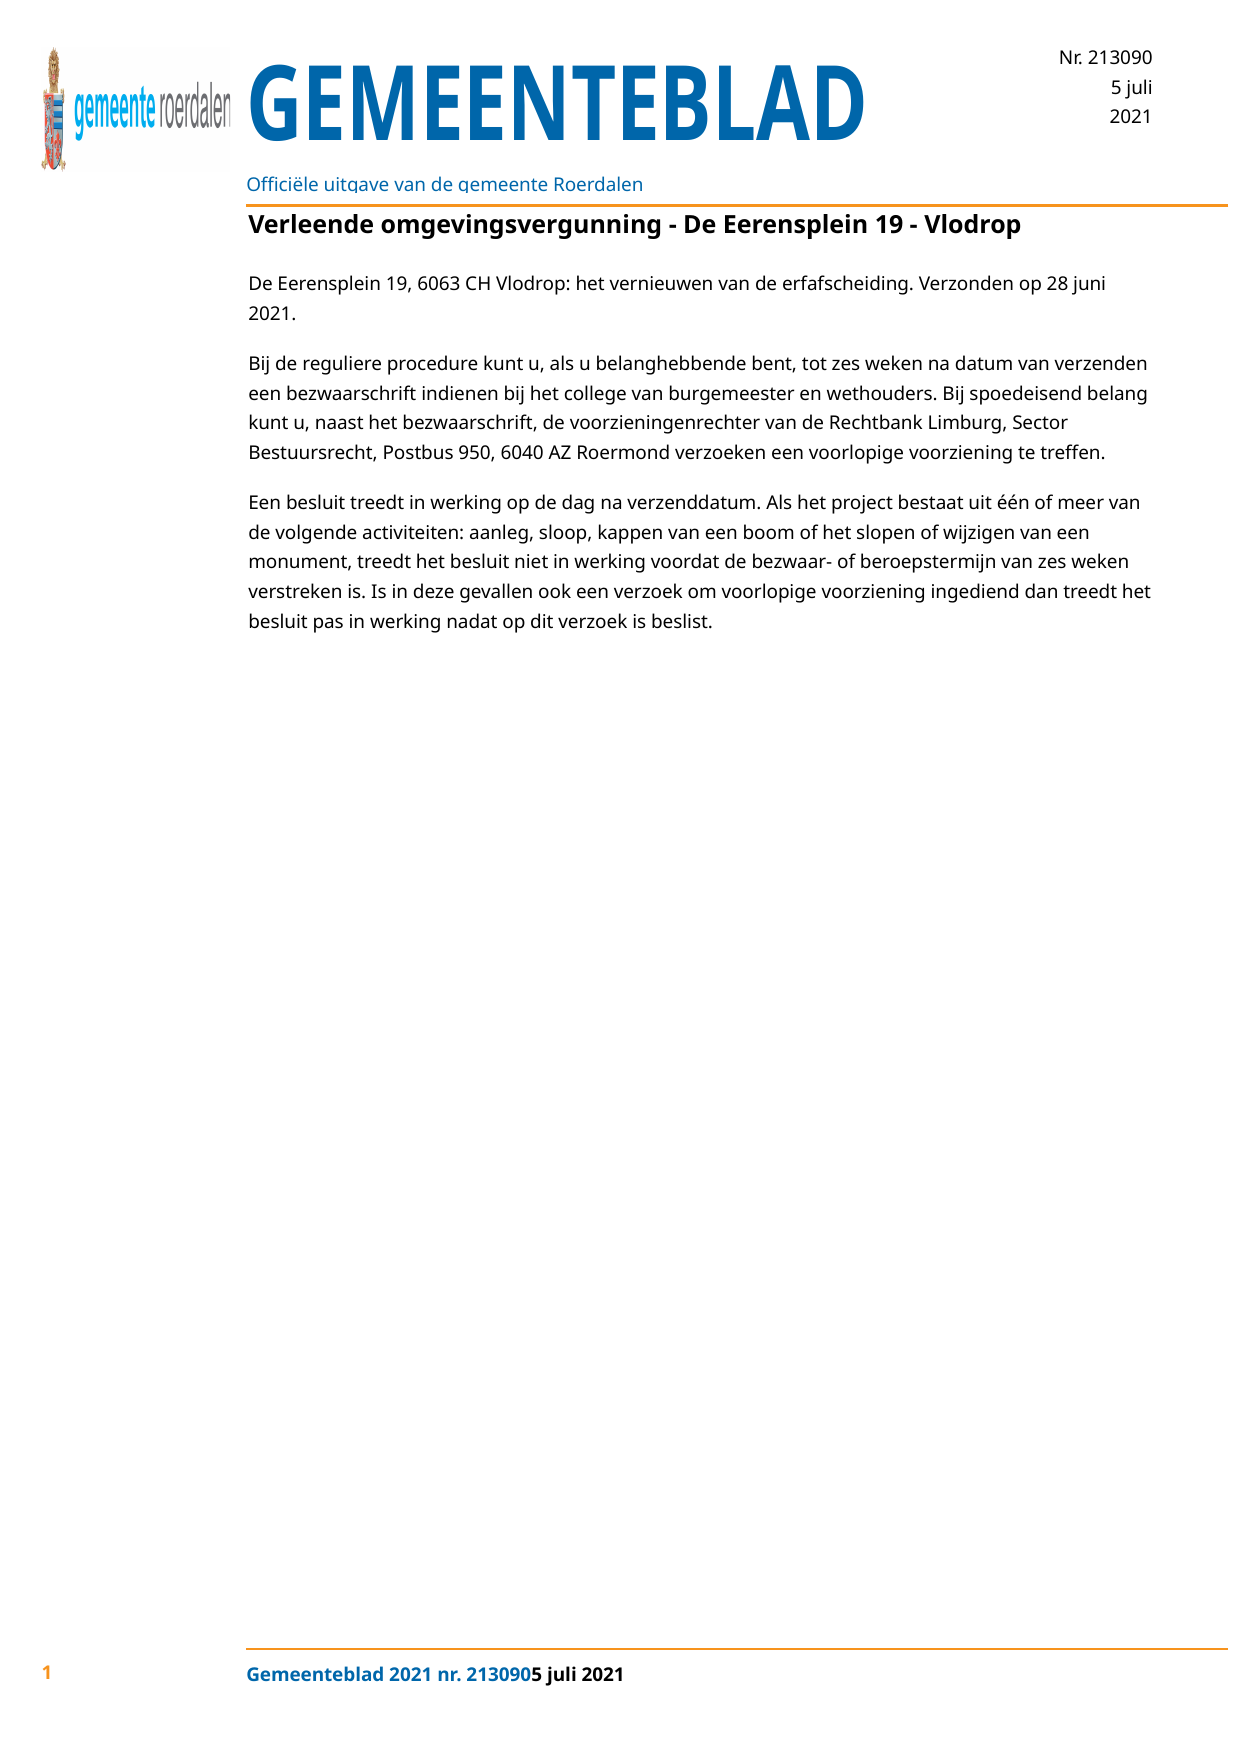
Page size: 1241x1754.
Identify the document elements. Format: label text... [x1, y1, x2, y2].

picture [41, 47, 231, 172]
text Bij de reguliere procedure kunt u, als u belanghebbende bent, tot zes weken na datum van verzenden een bezwaarschrift indienen bij het college van burgemeester en wethouders. Bij spoedeisend belang kunt u, naast het bezwaarschrift, de voorzieningenrechter van de Rechtbank Limburg, Sector Bestuursrecht, Postbus 950, 6040 AZ Roermond verzoeken een voorlopige voorziening te treffen. [248, 350, 1152, 465]
text Verleende omgevingsvergunning - De Eerensplein 19 - Vlodrop [248, 207, 1152, 241]
text De Eerensplein 19, 6063 CH Vlodrop: het vernieuwen van de erfafscheiding. Verzonden op 28 juni 2021. [248, 270, 1152, 326]
text Een besluit treedt in werking op de dag na verzenddatum. Als het project bestaat uit één of meer van de volgende activiteiten: aanleg, sloop, kappen van een boom of het slopen of wijzigen van een monument, treedt het besluit niet in werking voordat de bezwaar- of beroepstermijn van zes weken verstreken is. Is in deze gevallen ook een verzoek om voorlopige voorziening ingediend dan treedt het besluit pas in werking nadat op dit verzoek is beslist. [248, 489, 1152, 633]
